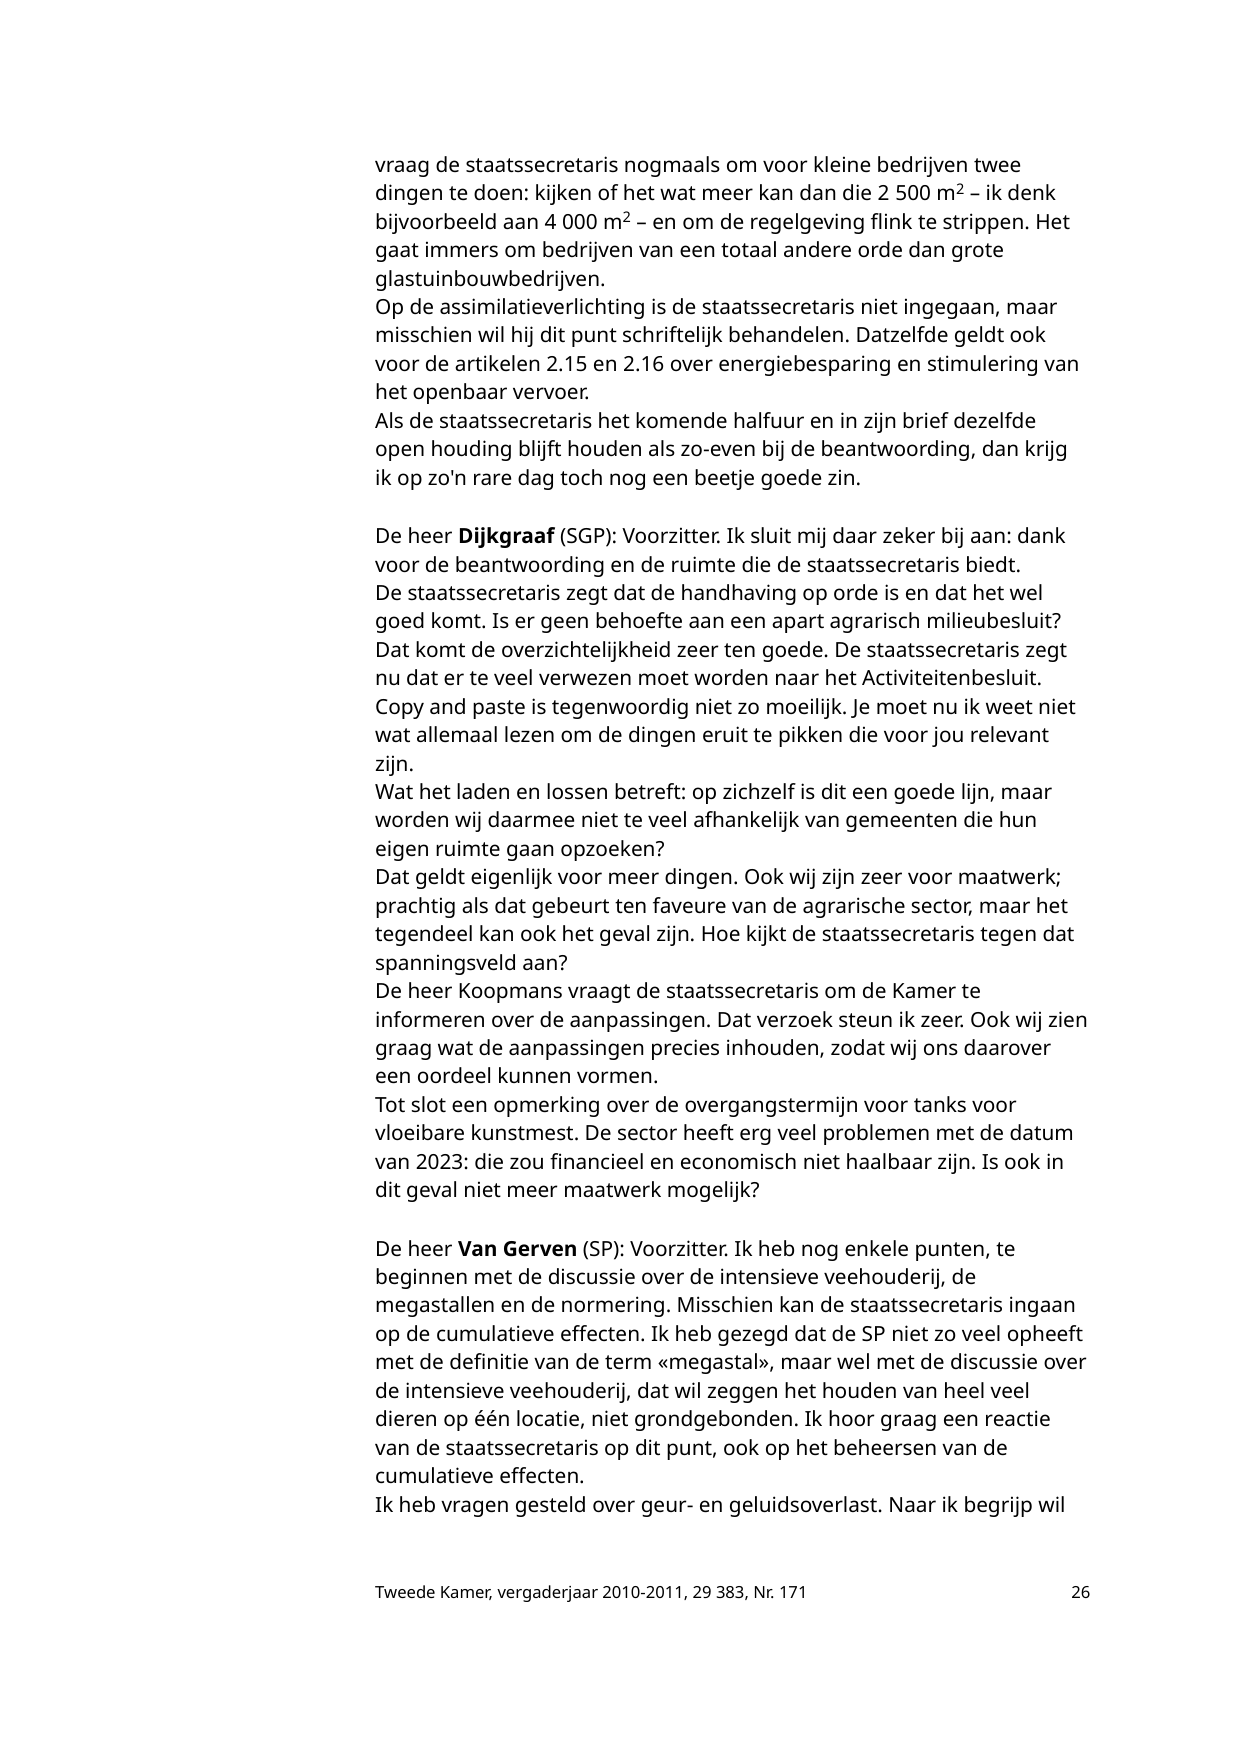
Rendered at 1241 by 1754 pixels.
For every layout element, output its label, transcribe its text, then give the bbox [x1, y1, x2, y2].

text Wat het laden en lossen betreft: op zichzelf is dit een goede lijn, maar worden wij daarmee niet te veel afhankelijk van gemeenten die hun eigen ruimte gaan opzoeken? [375, 777, 1090, 862]
text Dat geldt eigenlijk voor meer dingen. Ook wij zijn zeer voor maatwerk; prachtig als dat gebeurt ten faveure van de agrarische sector, maar het tegendeel kan ook het geval zijn. Hoe kijkt de staatssecretaris tegen dat spanningsveld aan? [375, 862, 1090, 976]
text Ik heb vragen gesteld over geur- en geluidsoverlast. Naar ik begrijp wil [375, 1490, 1090, 1518]
text Op de assimilatieverlichting is de staatssecretaris niet ingegaan, maar misschien wil hij dit punt schriftelijk behandelen. Datzelfde geldt ook voor de artikelen 2.15 en 2.16 over energiebesparing en stimulering van het openbaar vervoer. [375, 292, 1090, 406]
text De heer Dijkgraaf (SGP): Voorzitter. Ik sluit mij daar zeker bij aan: dank voor de beantwoording en de ruimte die de staatssecretaris biedt. [375, 521, 1090, 578]
text vraag de staatssecretaris nogmaals om voor kleine bedrijven twee dingen te doen: kijken of het wat meer kan dan die 2 500 m2 – ik denk bijvoorbeeld aan 4 000 m2 – en om de regelgeving flink te strippen. Het gaat immers om bedrijven van een totaal andere orde dan grote glastuinbouwbedrijven. [375, 150, 1090, 292]
text De heer Koopmans vraagt de staatssecretaris om de Kamer te informeren over de aanpassingen. Dat verzoek steun ik zeer. Ook wij zien graag wat de aanpassingen precies inhouden, zodat wij ons daarover een oordeel kunnen vormen. [375, 976, 1090, 1090]
text Tot slot een opmerking over de overgangstermijn voor tanks voor vloeibare kunstmest. De sector heeft erg veel problemen met de datum van 2023: die zou financieel en economisch niet haalbaar zijn. Is ook in dit geval niet meer maatwerk mogelijk? [375, 1090, 1090, 1204]
text Als de staatssecretaris het komende halfuur en in zijn brief dezelfde open houding blijft houden als zo-even bij de beantwoording, dan krijg ik op zo'n rare dag toch nog een beetje goede zin. [375, 406, 1090, 491]
text De staatssecretaris zegt dat de handhaving op orde is en dat het wel goed komt. Is er geen behoefte aan een apart agrarisch milieubesluit? Dat komt de overzichtelijkheid zeer ten goede. De staatssecretaris zegt nu dat er te veel verwezen moet worden naar het Activiteitenbesluit. Copy and paste is tegenwoordig niet zo moeilijk. Je moet nu ik weet niet wat allemaal lezen om de dingen eruit te pikken die voor jou relevant zijn. [375, 578, 1090, 777]
text De heer Van Gerven (SP): Voorzitter. Ik heb nog enkele punten, te beginnen met de discussie over de intensieve veehouderij, de megastallen en de normering. Misschien kan de staatssecretaris ingaan op de cumulatieve effecten. Ik heb gezegd dat de SP niet zo veel opheeft met de definitie van de term «megastal», maar wel met de discussie over de intensieve veehouderij, dat wil zeggen het houden van heel veel dieren op één locatie, niet grondgebonden. Ik hoor graag een reactie van de staatssecretaris op dit punt, ook op het beheersen van de cumulatieve effecten. [375, 1234, 1090, 1490]
